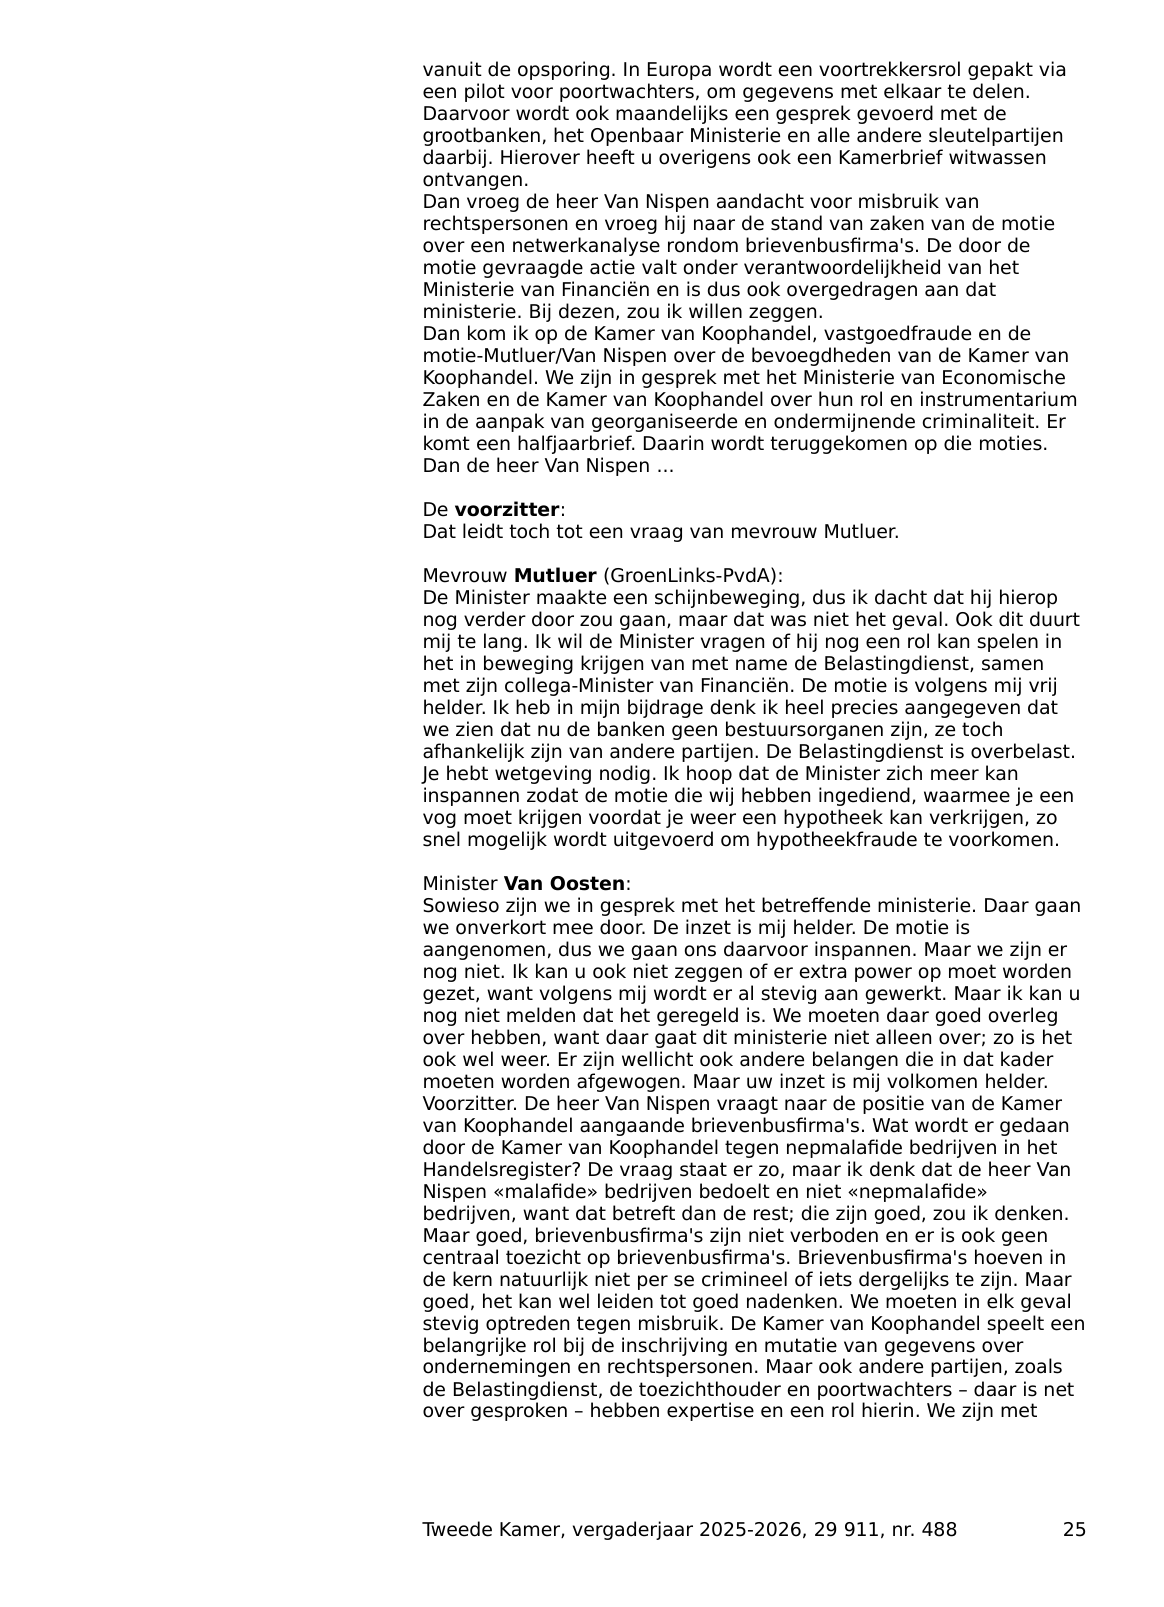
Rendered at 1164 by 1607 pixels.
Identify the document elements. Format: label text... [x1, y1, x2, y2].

text Sowieso zijn we in gesprek met het betreffende ministerie. Daar gaan we onverkort mee door. De inzet is mij helder. De motie is aangenomen, dus we gaan ons daarvoor inspannen. Maar we zijn er nog niet. Ik kan u ook niet zeggen of er extra power op moet worden gezet, want volgens mij wordt er al stevig aan gewerkt. Maar ik kan u nog niet melden dat het geregeld is. We moeten daar goed overleg over hebben, want daar gaat dit ministerie niet alleen over; zo is het ook wel weer. Er zijn wellicht ook andere belangen die in dat kader moeten worden afgewogen. Maar uw inzet is mij volkomen helder. [422, 895, 1087, 1093]
text Minister Van Oosten: [422, 873, 1087, 895]
text Dat leidt toch tot een vraag van mevrouw Mutluer. [422, 521, 1087, 543]
text Voorzitter. De heer Van Nispen vraagt naar de positie van de Kamer van Koophandel aangaande brievenbusfirma's. Wat wordt er gedaan door de Kamer van Koophandel tegen nepmalafide bedrijven in het Handelsregister? De vraag staat er zo, maar ik denk dat de heer Van Nispen «malafide» bedrijven bedoelt en niet «nepmalafide» bedrijven, want dat betreft dan de rest; die zijn goed, zou ik denken. Maar goed, brievenbusfirma's zijn niet verboden en er is ook geen centraal toezicht op brievenbusfirma's. Brievenbusfirma's hoeven in de kern natuurlijk niet per se crimineel of iets dergelijks te zijn. Maar goed, het kan wel leiden tot goed nadenken. We moeten in elk geval stevig optreden tegen misbruik. De Kamer van Koophandel speelt een belangrijke rol bij de inschrijving en mutatie van gegevens over ondernemingen en rechtspersonen. Maar ook andere partijen, zoals de Belastingdienst, de toezichthouder en poortwachters – daar is net over gesproken – hebben expertise en een rol hierin. We zijn met [422, 1093, 1087, 1422]
text De Minister maakte een schijnbeweging, dus ik dacht dat hij hierop nog verder door zou gaan, maar dat was niet het geval. Ook dit duurt mij te lang. Ik wil de Minister vragen of hij nog een rol kan spelen in het in beweging krijgen van met name de Belastingdienst, samen met zijn collega-Minister van Financiën. De motie is volgens mij vrij helder. Ik heb in mijn bijdrage denk ik heel precies aangegeven dat we zien dat nu de banken geen bestuursorganen zijn, ze toch afhankelijk zijn van andere partijen. De Belastingdienst is overbelast. Je hebt wetgeving nodig. Ik hoop dat de Minister zich meer kan inspannen zodat de motie die wij hebben ingediend, waarmee je een vog moet krijgen voordat je weer een hypotheek kan verkrijgen, zo snel mogelijk wordt uitgevoerd om hypotheekfraude te voorkomen. [422, 587, 1087, 851]
text Mevrouw Mutluer (GroenLinks-PvdA): [422, 565, 1087, 587]
text Dan vroeg de heer Van Nispen aandacht voor misbruik van rechtspersonen en vroeg hij naar de stand van zaken van de motie over een netwerkanalyse rondom brievenbusfirma's. De door de motie gevraagde actie valt onder verantwoordelijkheid van het Ministerie van Financiën en is dus ook overgedragen aan dat ministerie. Bij dezen, zou ik willen zeggen. [422, 191, 1087, 323]
text Dan kom ik op de Kamer van Koophandel, vastgoedfraude en de motie-Mutluer/Van Nispen over de bevoegdheden van de Kamer van Koophandel. We zijn in gesprek met het Ministerie van Economische Zaken en de Kamer van Koophandel over hun rol en instrumentarium in de aanpak van georganiseerde en ondermijnende criminaliteit. Er komt een halfjaarbrief. Daarin wordt teruggekomen op die moties. [422, 323, 1087, 455]
text Dan de heer Van Nispen ... [422, 455, 1087, 477]
text De voorzitter: [422, 499, 1087, 521]
text vanuit de opsporing. In Europa wordt een voortrekkersrol gepakt via een pilot voor poortwachters, om gegevens met elkaar te delen. Daarvoor wordt ook maandelijks een gesprek gevoerd met de grootbanken, het Openbaar Ministerie en alle andere sleutelpartijen daarbij. Hierover heeft u overigens ook een Kamerbrief witwassen ontvangen. [422, 59, 1087, 191]
